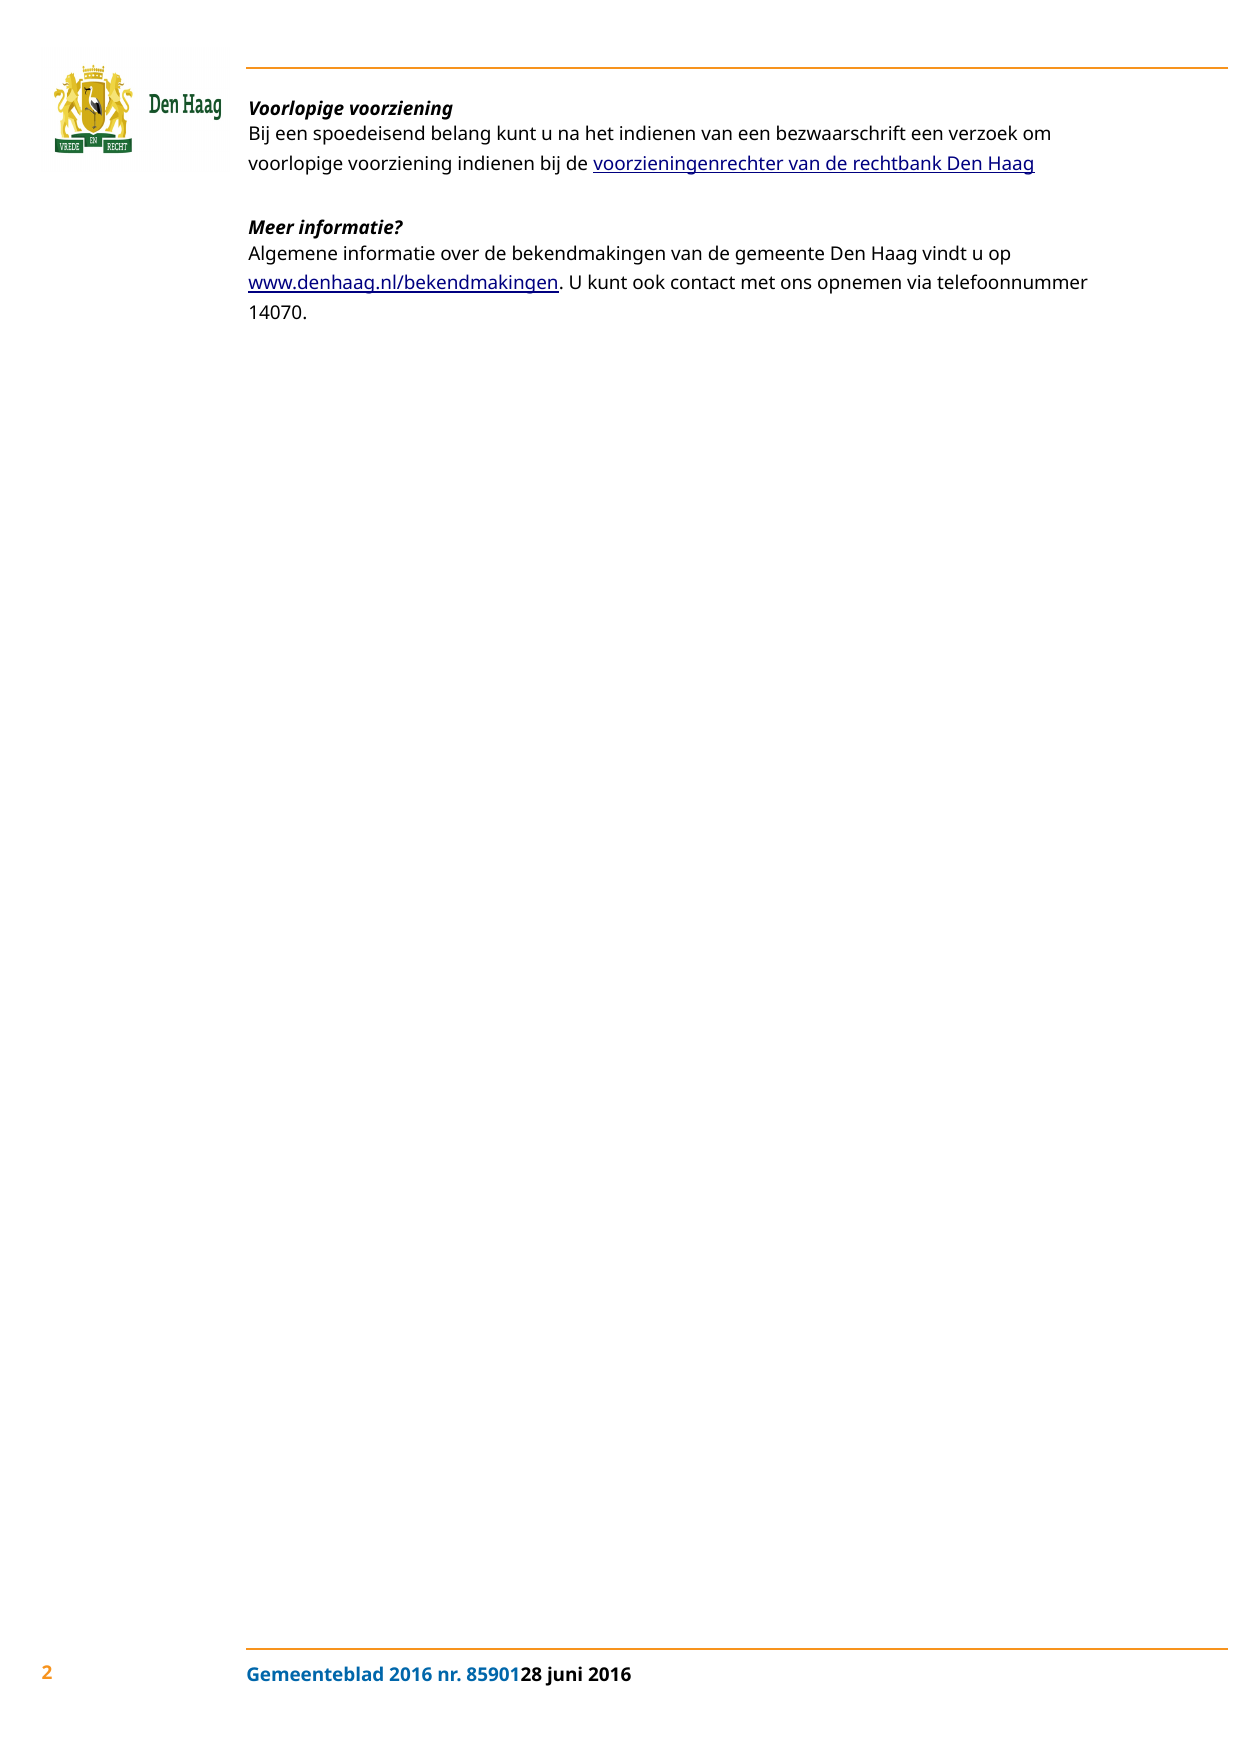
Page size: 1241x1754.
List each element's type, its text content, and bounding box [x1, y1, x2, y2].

text Meer informatie? [248, 214, 1152, 240]
picture [41, 47, 231, 172]
text Bij een spoedeisend belang kunt u na het indienen van een bezwaarschrift een verzoek om voorlopige voorziening indienen bij de voorzieningenrechter van de rechtbank Den Haag [248, 121, 1152, 176]
text Voorlopige voorziening [248, 95, 1152, 121]
text Algemene informatie over de bekendmakingen van de gemeente Den Haag vindt u op www.denhaag.nl/bekendmakingen. U kunt ook contact met ons opnemen via telefoonnummer 14070. [248, 240, 1152, 325]
